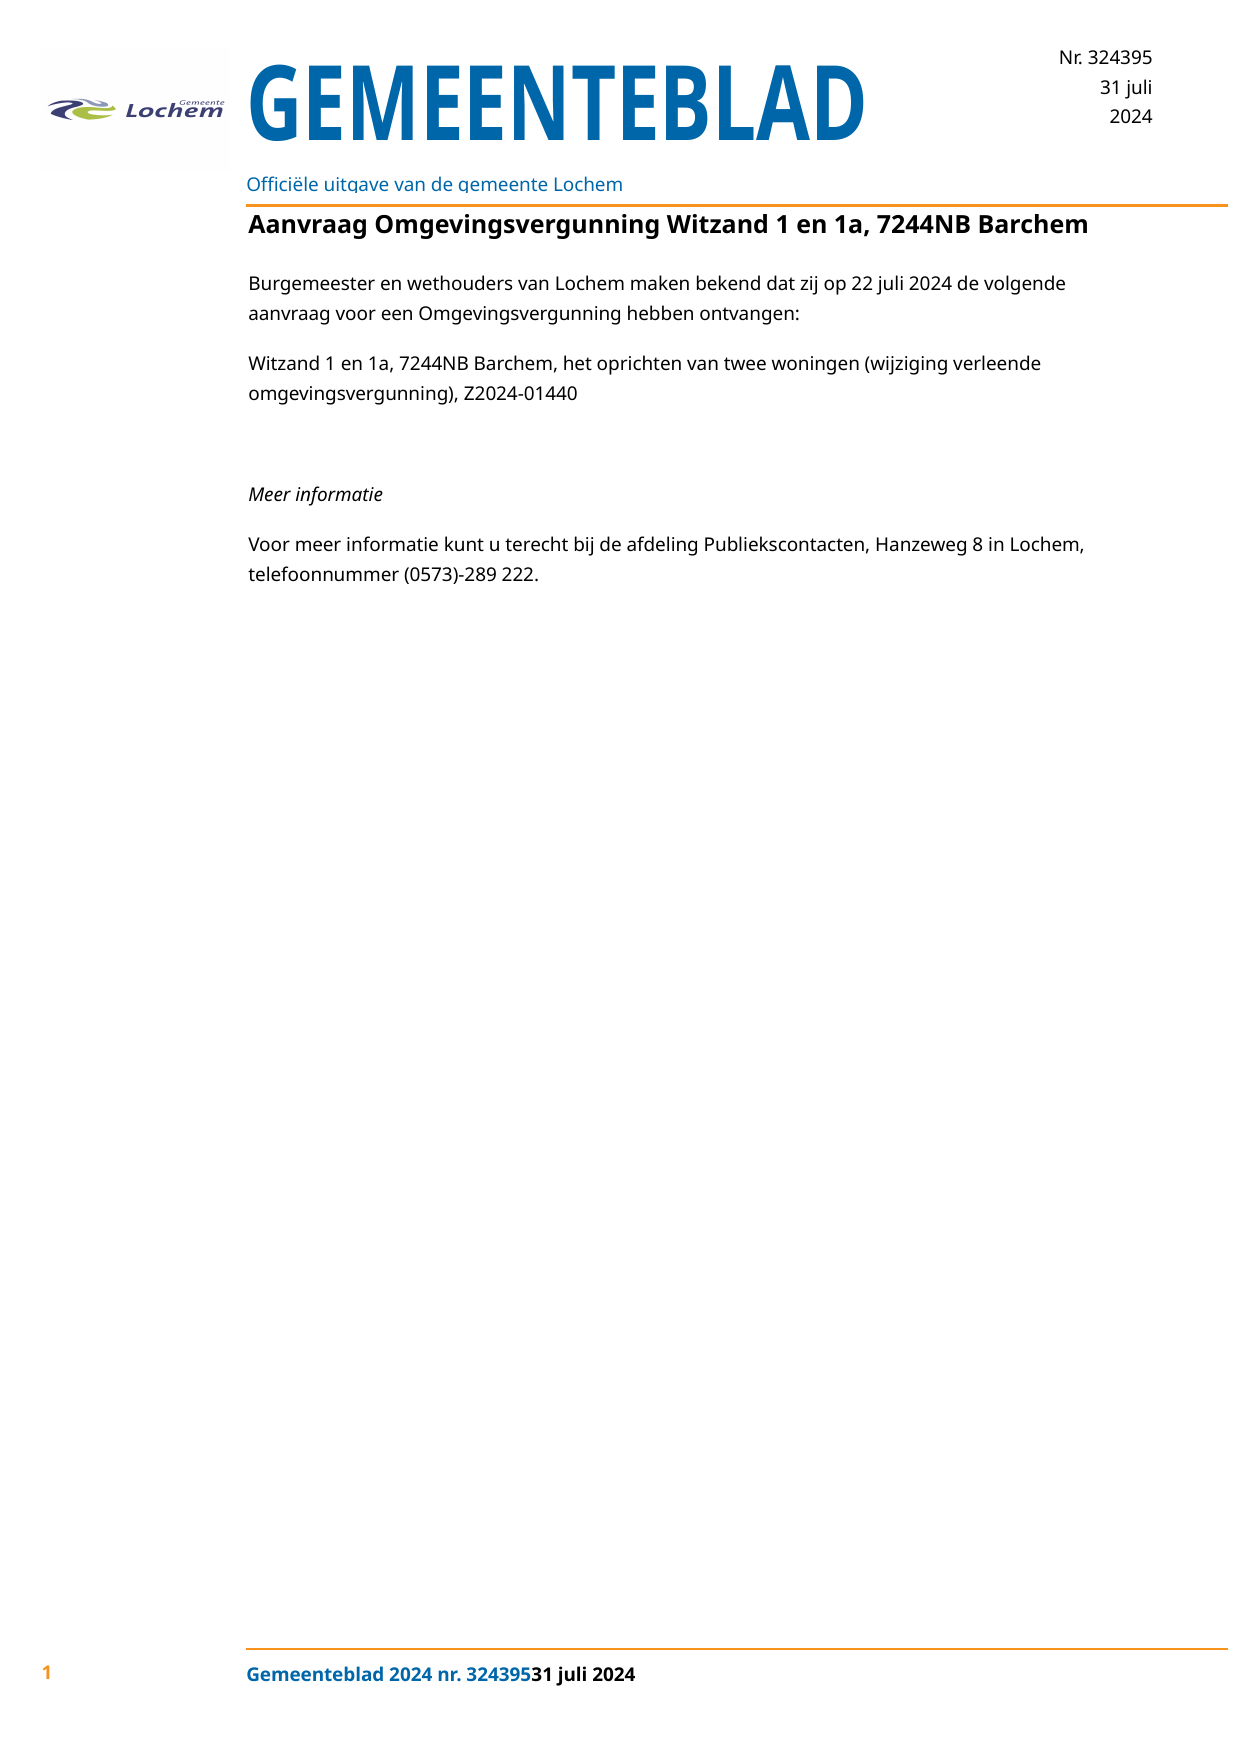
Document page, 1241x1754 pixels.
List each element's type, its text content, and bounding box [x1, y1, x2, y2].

text Meer informatie [248, 481, 1152, 506]
text Aanvraag Omgevingsvergunning Witzand 1 en 1a, 7244NB Barchem [248, 207, 1152, 241]
text Burgemeester en wethouders van Lochem maken bekend dat zij op 22 juli 2024 de volgende aanvraag voor een Omgevingsvergunning hebben ontvangen: [248, 270, 1152, 326]
text Witzand 1 en 1a, 7244NB Barchem, het oprichten van twee woningen (wijziging verleende omgevingsvergunning), Z2024-01440 [248, 350, 1152, 406]
text Voor meer informatie kunt u terecht bij de afdeling Publiekscontacten, Hanzeweg 8 in Lochem, telefoonnummer (0573)-289 222. [248, 531, 1152, 586]
picture [41, 47, 231, 172]
